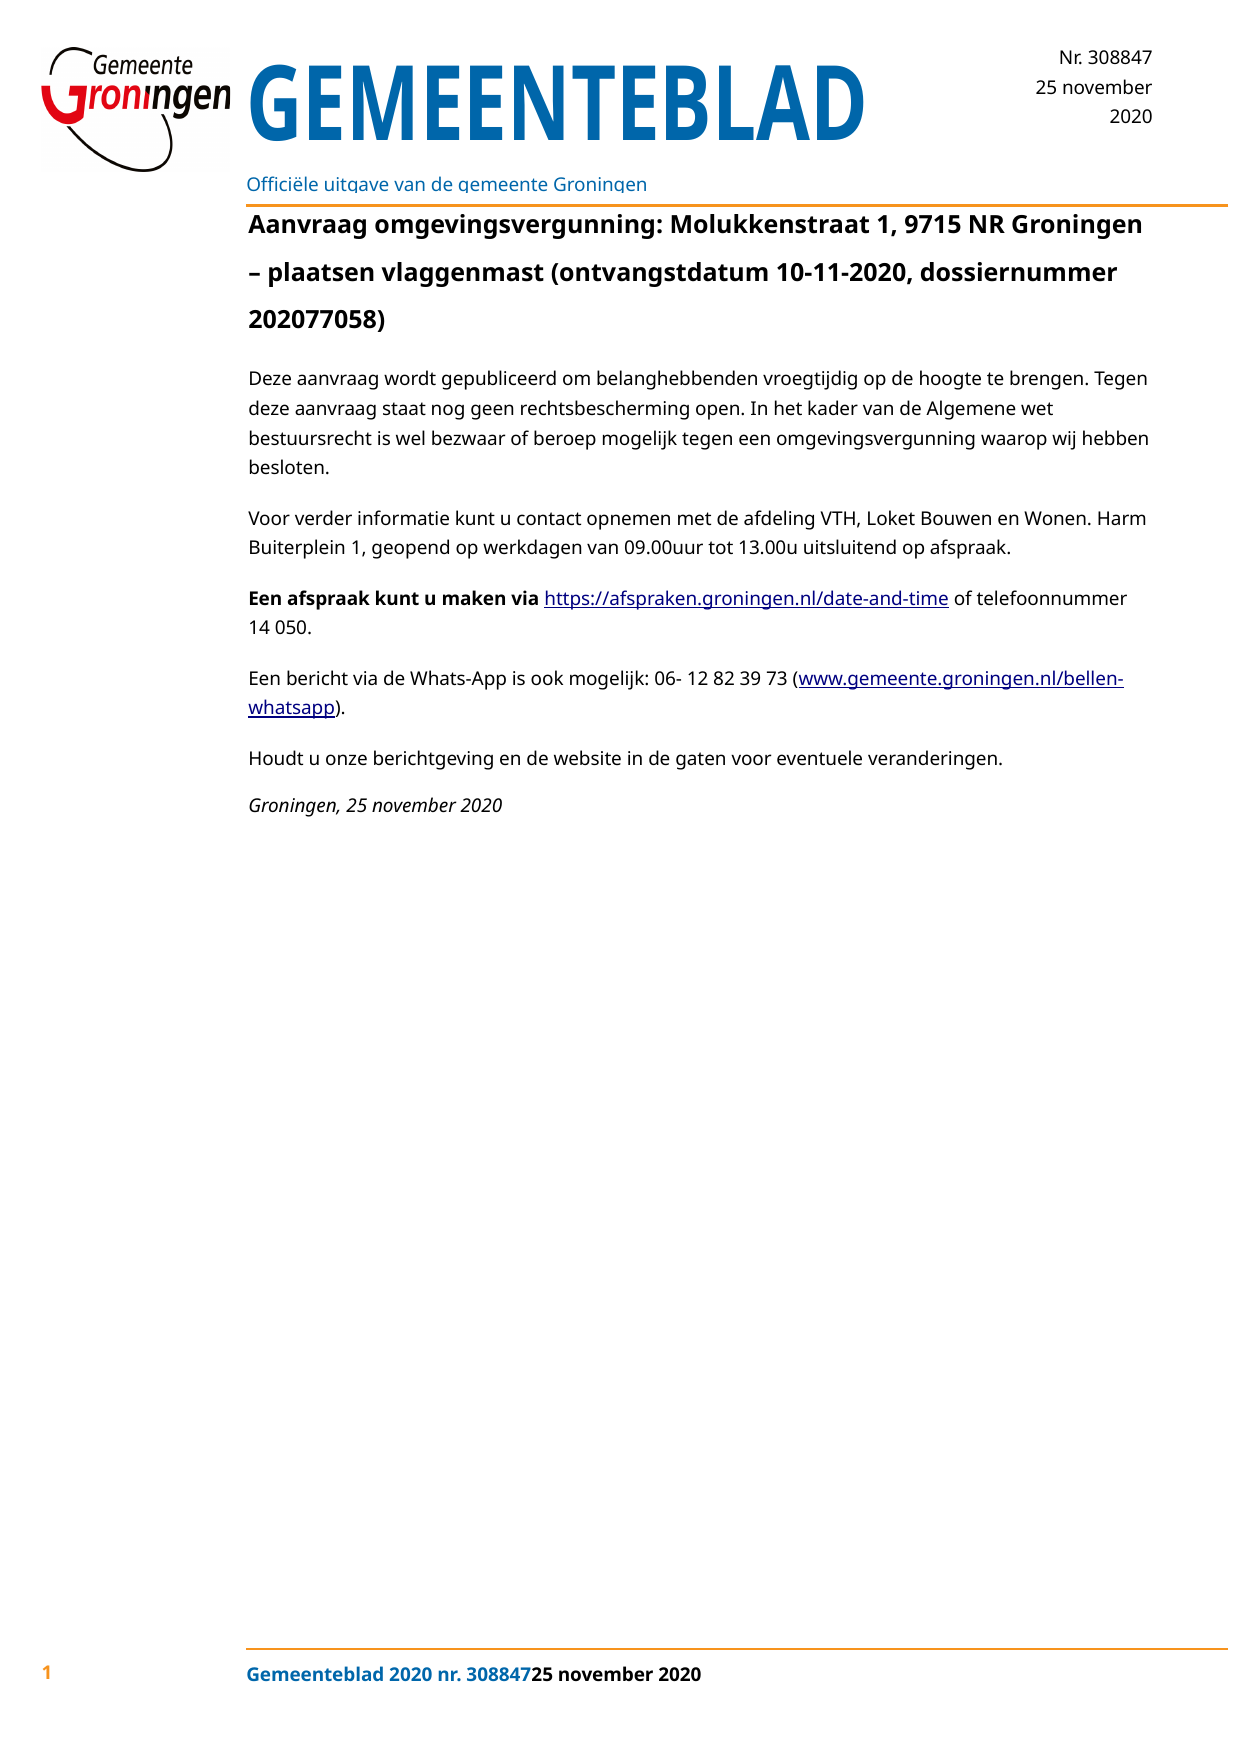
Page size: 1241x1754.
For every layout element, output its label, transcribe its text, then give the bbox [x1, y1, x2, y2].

text Aanvraag omgevingsvergunning: Molukkenstraat 1, 9715 NR Groningen – plaatsen vlaggenmast (ontvangstdatum 10-11-2020, dossiernummer 202077058) [248, 207, 1152, 336]
text Een bericht via de Whats-App is ook mogelijk: 06- 12 82 39 73 (www.gemeente.groningen.nl/bellen-whatsapp). [248, 665, 1152, 720]
text Groningen, 25 november 2020 [248, 792, 1152, 818]
text Houdt u onze berichtgeving en de website in de gaten voor eventuele veranderingen. [248, 745, 1152, 770]
text Voor verder informatie kunt u contact opnemen met de afdeling VTH, Loket Bouwen en Wonen. Harm Buiterplein 1, geopend op werkdagen van 09.00uur tot 13.00u uitsluitend op afspraak. [248, 505, 1152, 560]
picture [41, 47, 231, 172]
text Een afspraak kunt u maken via https://afspraken.groningen.nl/date-and-time of telefoonnummer 14 050. [248, 585, 1152, 640]
text Deze aanvraag wordt gepubliceerd om belanghebbenden vroegtijdig op de hoogte te brengen. Tegen deze aanvraag staat nog geen rechtsbescherming open. In het kader van de Algemene wet bestuursrecht is wel bezwaar of beroep mogelijk tegen een omgevingsvergunning waarop wij hebben besloten. [248, 366, 1152, 480]
